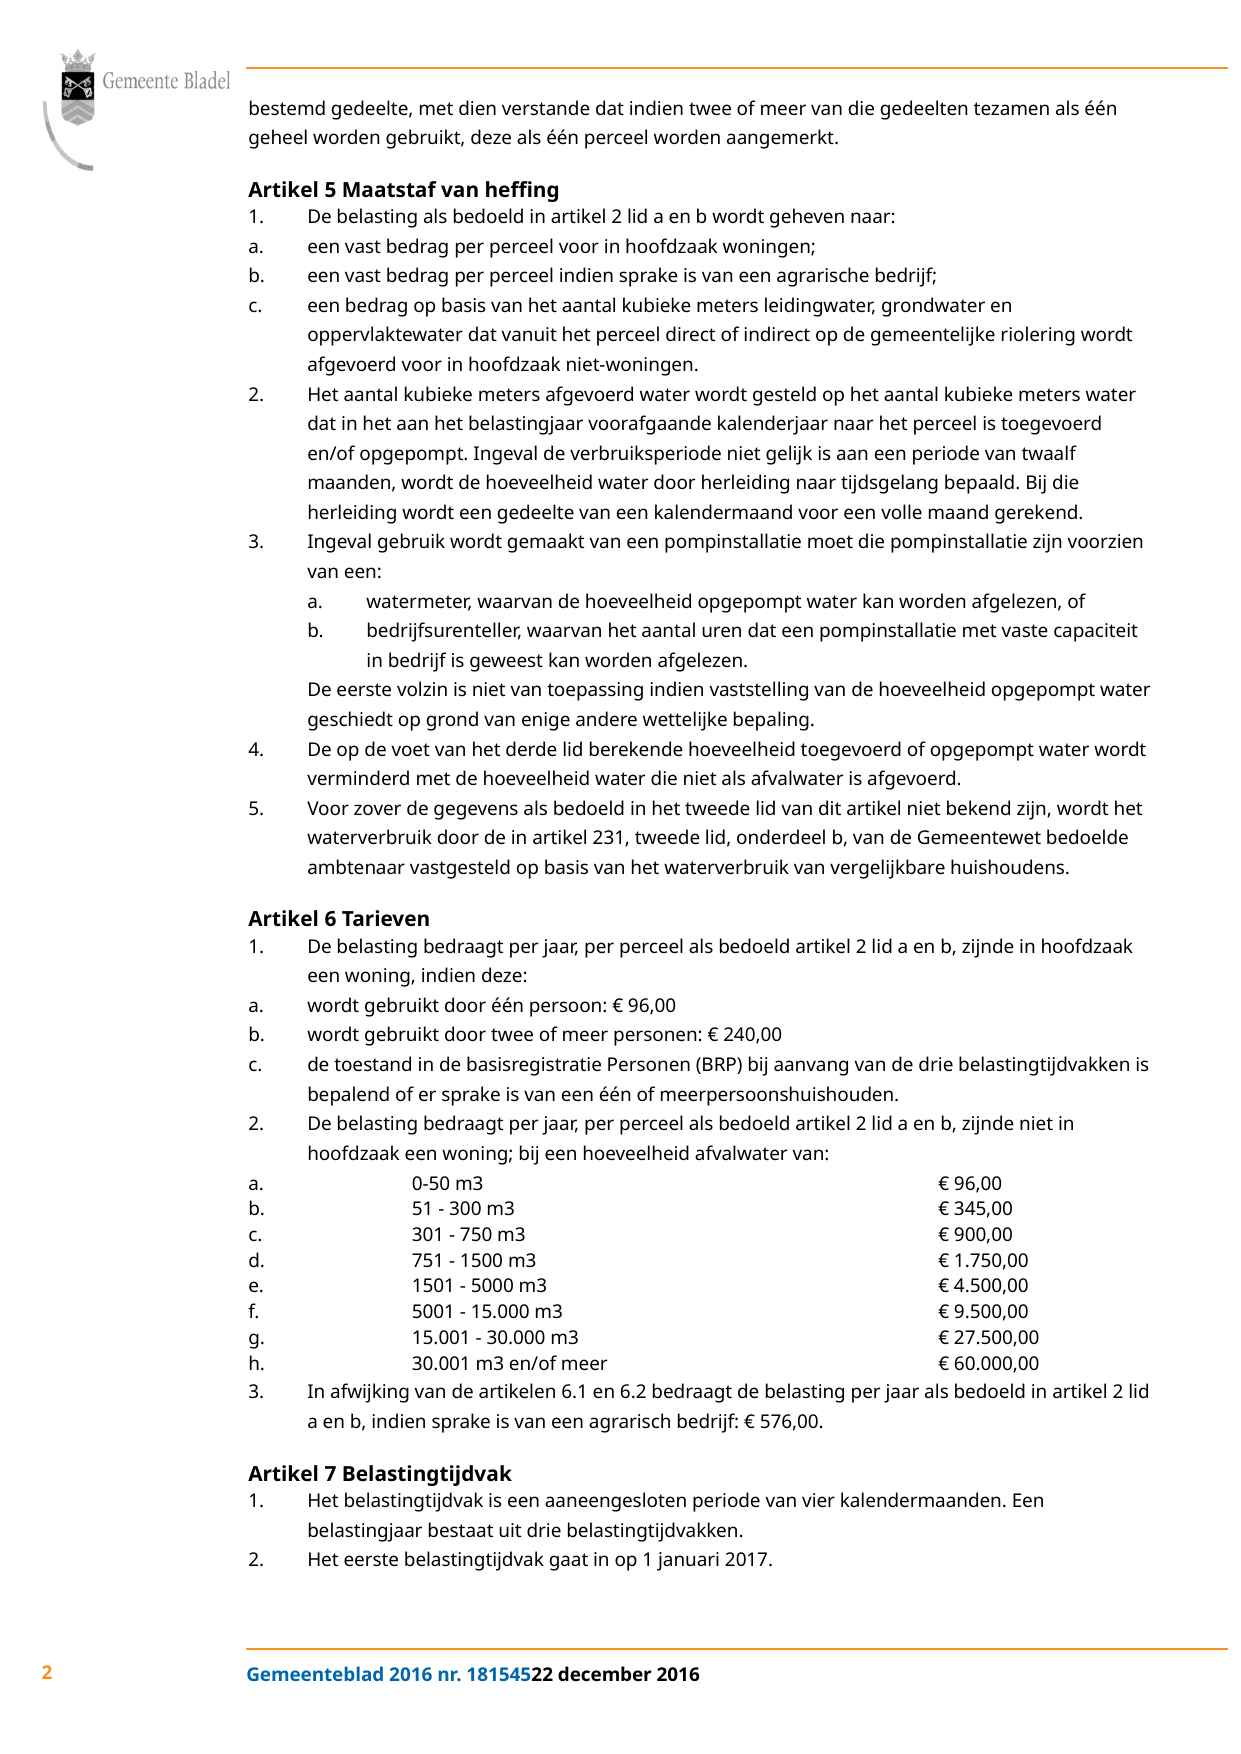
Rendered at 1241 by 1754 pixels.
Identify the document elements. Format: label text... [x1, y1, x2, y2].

list een vast bedrag per perceel indien sprake is van een agrarische bedrijf; [248, 262, 1152, 288]
table_header € 96,00 [938, 1170, 1152, 1195]
list een bedrag op basis van het aantal kubieke meters leidingwater, grondwater en oppervlaktewater dat vanuit het perceel direct of indirect op de gemeentelijke riolering wordt afgevoerd voor in hoofdzaak niet-woningen. [248, 292, 1152, 377]
table_cell [775, 1273, 938, 1298]
list De belasting bedraagt per jaar, per perceel als bedoeld artikel 2 lid a en b, zijnde in hoofdzaak een woning, indien deze: [248, 933, 1152, 988]
list wordt gebruikt door één persoon: € 96,00 [248, 992, 1152, 1018]
list De eerste volzin is niet van toepassing indien vaststelling van de hoeveelheid opgepompt water geschiedt op grond van enige andere wettelijke bepaling. [248, 677, 1152, 732]
table_cell € 9.500,00 [938, 1298, 1152, 1324]
list wordt gebruikt door twee of meer personen: € 240,00 [248, 1022, 1152, 1047]
text Artikel 6 Tarieven [248, 904, 1152, 933]
list de toestand in de basisregistratie Personen (BRP) bij aanvang van de drie belastingtijdvakken is bepalend of er sprake is van een één of meerpersoonshuishouden. [248, 1051, 1152, 1107]
table_header [775, 1170, 938, 1195]
list Het aantal kubieke meters afgevoerd water wordt gesteld op het aantal kubieke meters water dat in het aan het belastingjaar voorafgaande kalenderjaar naar het perceel is toegevoerd en/of opgepompt. Ingeval de verbruiksperiode niet gelijk is aan een periode van twaalf maanden, wordt de hoeveelheid water door herleiding naar tijdsgelang bepaald. Bij die herleiding wordt een gedeelte van een kalendermaand voor een volle maand gerekend. [248, 381, 1152, 525]
table_cell e. [248, 1273, 412, 1298]
text bestemd gedeelte, met dien verstande dat indien twee of meer van die gedeelten tezamen als één geheel worden gebruikt, deze als één perceel worden aangemerkt. [248, 95, 1152, 150]
list De belasting als bedoeld in artikel 2 lid a en b wordt geheven naar: [248, 203, 1152, 229]
table_cell h. [248, 1350, 412, 1376]
list watermeter, waarvan de hoeveelheid opgepompt water kan worden afgelezen, of [307, 588, 1152, 613]
table_cell € 345,00 [938, 1195, 1152, 1221]
list een vast bedrag per perceel voor in hoofdzaak woningen; [248, 233, 1152, 258]
table_cell € 60.000,00 [938, 1350, 1152, 1376]
table_cell c. [248, 1221, 412, 1247]
table_header a. [248, 1170, 412, 1195]
text Artikel 5 Maatstaf van heffing [248, 175, 1152, 203]
table_cell € 900,00 [938, 1221, 1152, 1247]
table_cell € 1.750,00 [938, 1247, 1152, 1273]
table_cell 751 - 1500 m3 [412, 1247, 774, 1273]
list Het belastingtijdvak is een aaneengesloten periode van vier kalendermaanden. Een belastingjaar bestaat uit drie belastingtijdvakken. [248, 1487, 1152, 1542]
table_cell d. [248, 1247, 412, 1273]
list Het eerste belastingtijdvak gaat in op 1 januari 2017. [248, 1546, 1152, 1572]
picture [41, 47, 231, 172]
list bedrijfsurenteller, waarvan het aantal uren dat een pompinstallatie met vaste capaciteit in bedrijf is geweest kan worden afgelezen. [307, 617, 1152, 673]
list De op de voet van het derde lid berekende hoeveelheid toegevoerd of opgepompt water wordt verminderd met de hoeveelheid water die niet als afvalwater is afgevoerd. [248, 736, 1152, 791]
table_cell 51 - 300 m3 [412, 1195, 774, 1221]
table_cell € 27.500,00 [938, 1324, 1152, 1350]
table_cell [775, 1350, 938, 1376]
list In afwijking van de artikelen 6.1 en 6.2 bedraagt de belasting per jaar als bedoeld in artikel 2 lid a en b, indien sprake is van een agrarisch bedrijf: € 576,00. [248, 1379, 1152, 1434]
table_cell g. [248, 1324, 412, 1350]
table_cell 5001 - 15.000 m3 [412, 1298, 774, 1324]
list Voor zover de gegevens als bedoeld in het tweede lid van dit artikel niet bekend zijn, wordt het waterverbruik door de in artikel 231, tweede lid, onderdeel b, van de Gemeentewet bedoelde ambtenaar vastgesteld op basis van het waterverbruik van vergelijkbare huishoudens. [248, 795, 1152, 880]
table_cell [775, 1324, 938, 1350]
table_cell [775, 1195, 938, 1221]
table_cell [775, 1221, 938, 1247]
table_header 0-50 m3 [412, 1170, 774, 1195]
table_cell 301 - 750 m3 [412, 1221, 774, 1247]
table_cell f. [248, 1298, 412, 1324]
text Artikel 7 Belastingtijdvak [248, 1459, 1152, 1487]
table_cell 15.001 - 30.000 m3 [412, 1324, 774, 1350]
list De belasting bedraagt per jaar, per perceel als bedoeld artikel 2 lid a en b, zijnde niet in hoofdzaak een woning; bij een hoeveelheid afvalwater van: [248, 1110, 1152, 1166]
table_cell [775, 1247, 938, 1273]
table_cell € 4.500,00 [938, 1273, 1152, 1298]
list Ingeval gebruik wordt gemaakt van een pompinstallatie moet die pompinstallatie zijn voorzien van een: [248, 529, 1152, 584]
table_cell b. [248, 1195, 412, 1221]
table_cell 1501 - 5000 m3 [412, 1273, 774, 1298]
table_cell 30.001 m3 en/of meer [412, 1350, 774, 1376]
table_cell [775, 1298, 938, 1324]
